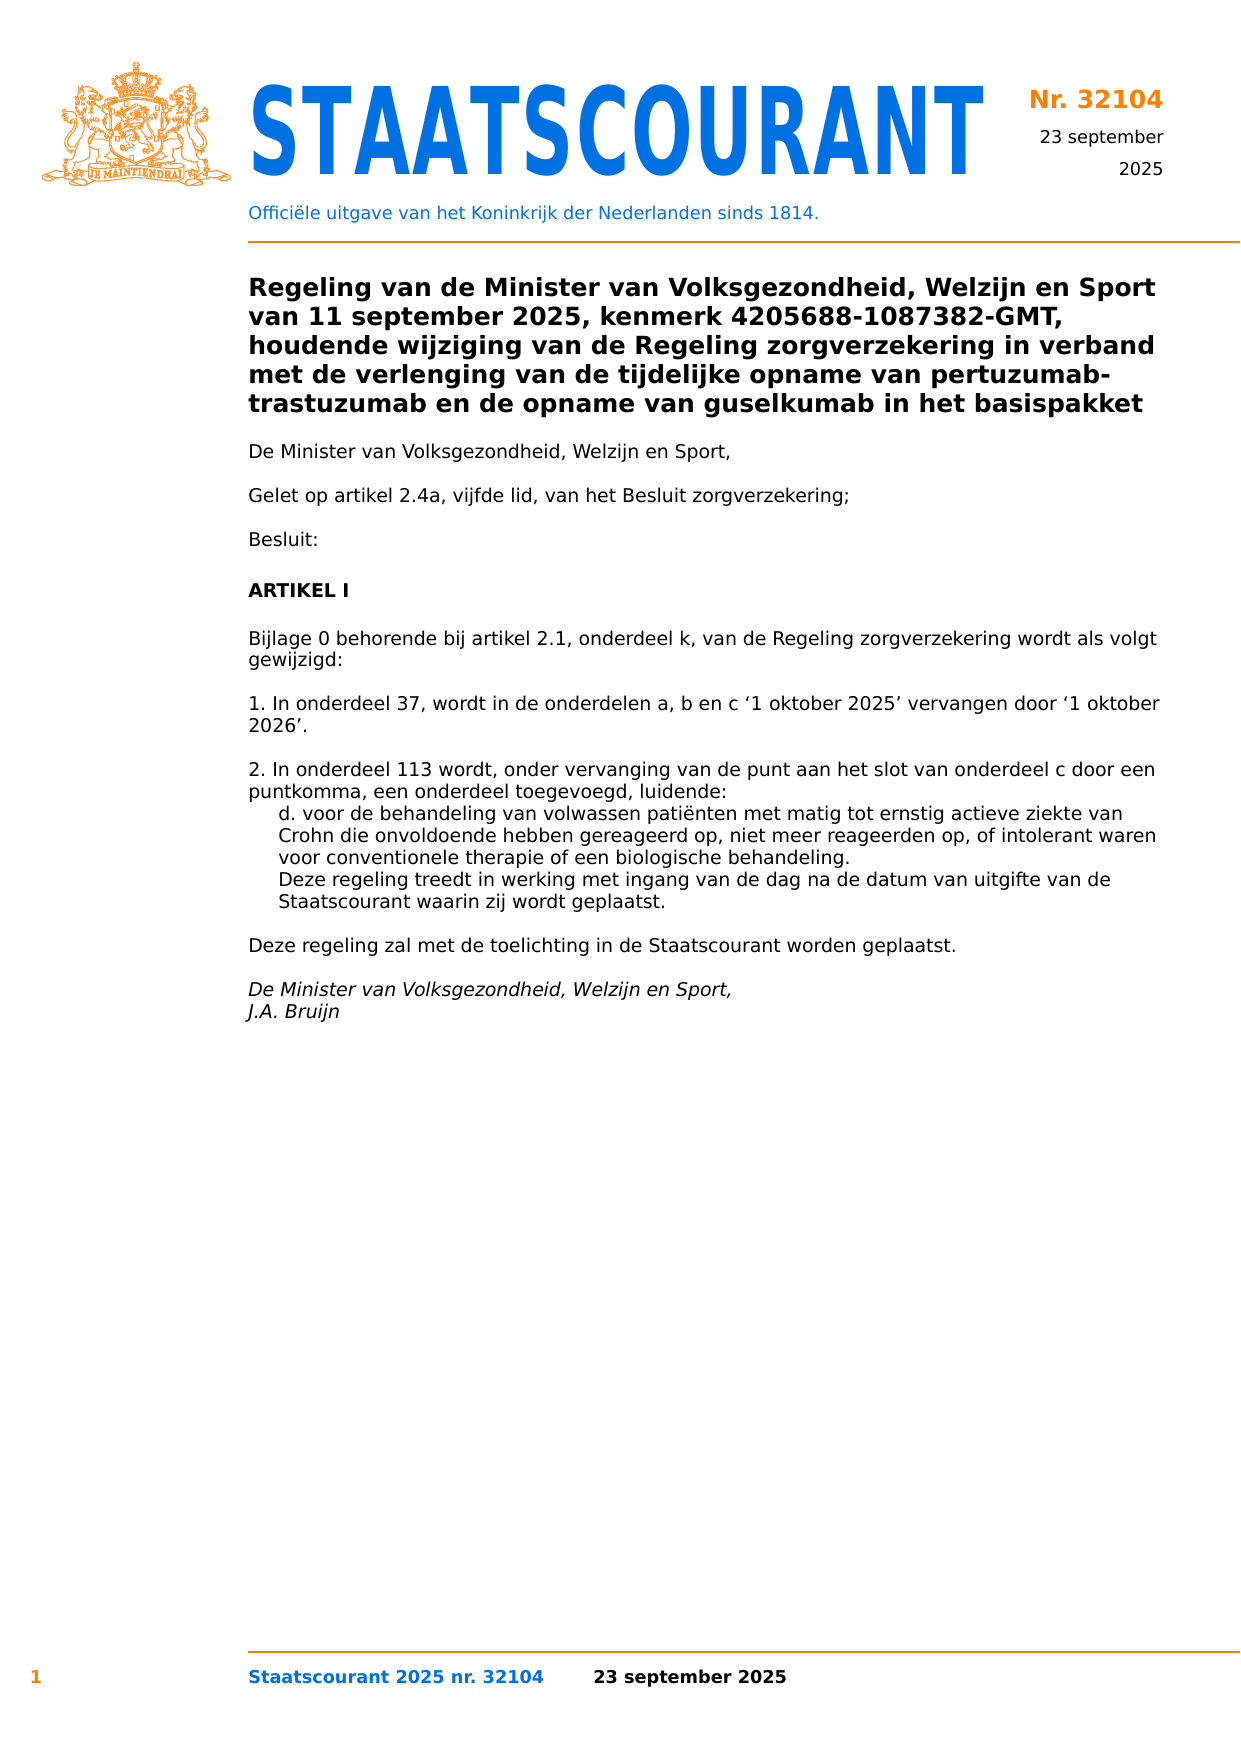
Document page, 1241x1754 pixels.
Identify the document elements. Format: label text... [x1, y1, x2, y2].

table_cell 23 september [998, 121, 1240, 153]
text Gelet op artikel 2.4a, vijfde lid, van het Besluit zorgverzekering; [248, 484, 1163, 507]
text 1. In onderdeel 37, wordt in de onderdelen a, b en c ‘1 oktober 2025’ vervangen door ‘1 oktober 2026’. [248, 693, 1163, 737]
text d. voor de behandeling van volwassen patiënten met matig tot ernstig actieve ziekte van Crohn die onvoldoende hebben gereageerd op, niet meer reageerden op, of intolerant waren voor conventionele therapie of een biologische behandeling. [278, 803, 1163, 869]
table_header STAATSCOURANT [248, 62, 998, 203]
text Besluit: [248, 528, 1163, 550]
text De Minister van Volksgezondheid, Welzijn en Sport, J.A. Bruijn [248, 979, 1163, 1023]
subtitle ARTIKEL I [248, 580, 1163, 602]
text Deze regeling treedt in werking met ingang van de dag na de datum van uitgifte van de Staatscourant waarin zij wordt geplaatst. [278, 869, 1163, 913]
text 2. In onderdeel 113 wordt, onder vervanging van de punt aan het slot van onderdeel c door een puntkomma, een onderdeel toegevoegd, luidende: [248, 759, 1163, 803]
table_cell 2025 [998, 153, 1240, 203]
text De Minister van Volksgezondheid, Welzijn en Sport, [248, 441, 1163, 463]
subtitle Regeling van de Minister van Volksgezondheid, Welzijn en Sport van 11 september 2025, kenmerk 4205688-1087382-GMT, houdende wijziging van de Regeling zorgverzekering in verband met de verlenging van de tijdelijke opname van pertuzumab-trastuzumab en de opname van guselkumab in het basispakket [248, 273, 1163, 419]
text Bijlage 0 behorende bij artikel 2.1, onderdeel k, van de Regeling zorgverzekering wordt als volgt gewijzigd: [248, 627, 1163, 671]
table_cell Officiële uitgave van het Koninkrijk der Nederlanden sinds 1814. [248, 203, 1240, 241]
picture [41, 62, 231, 186]
text Deze regeling zal met de toelichting in de Staatscourant worden geplaatst. [248, 935, 1163, 957]
table_header [25, 62, 248, 241]
table_header Nr. 32104 [998, 62, 1240, 121]
